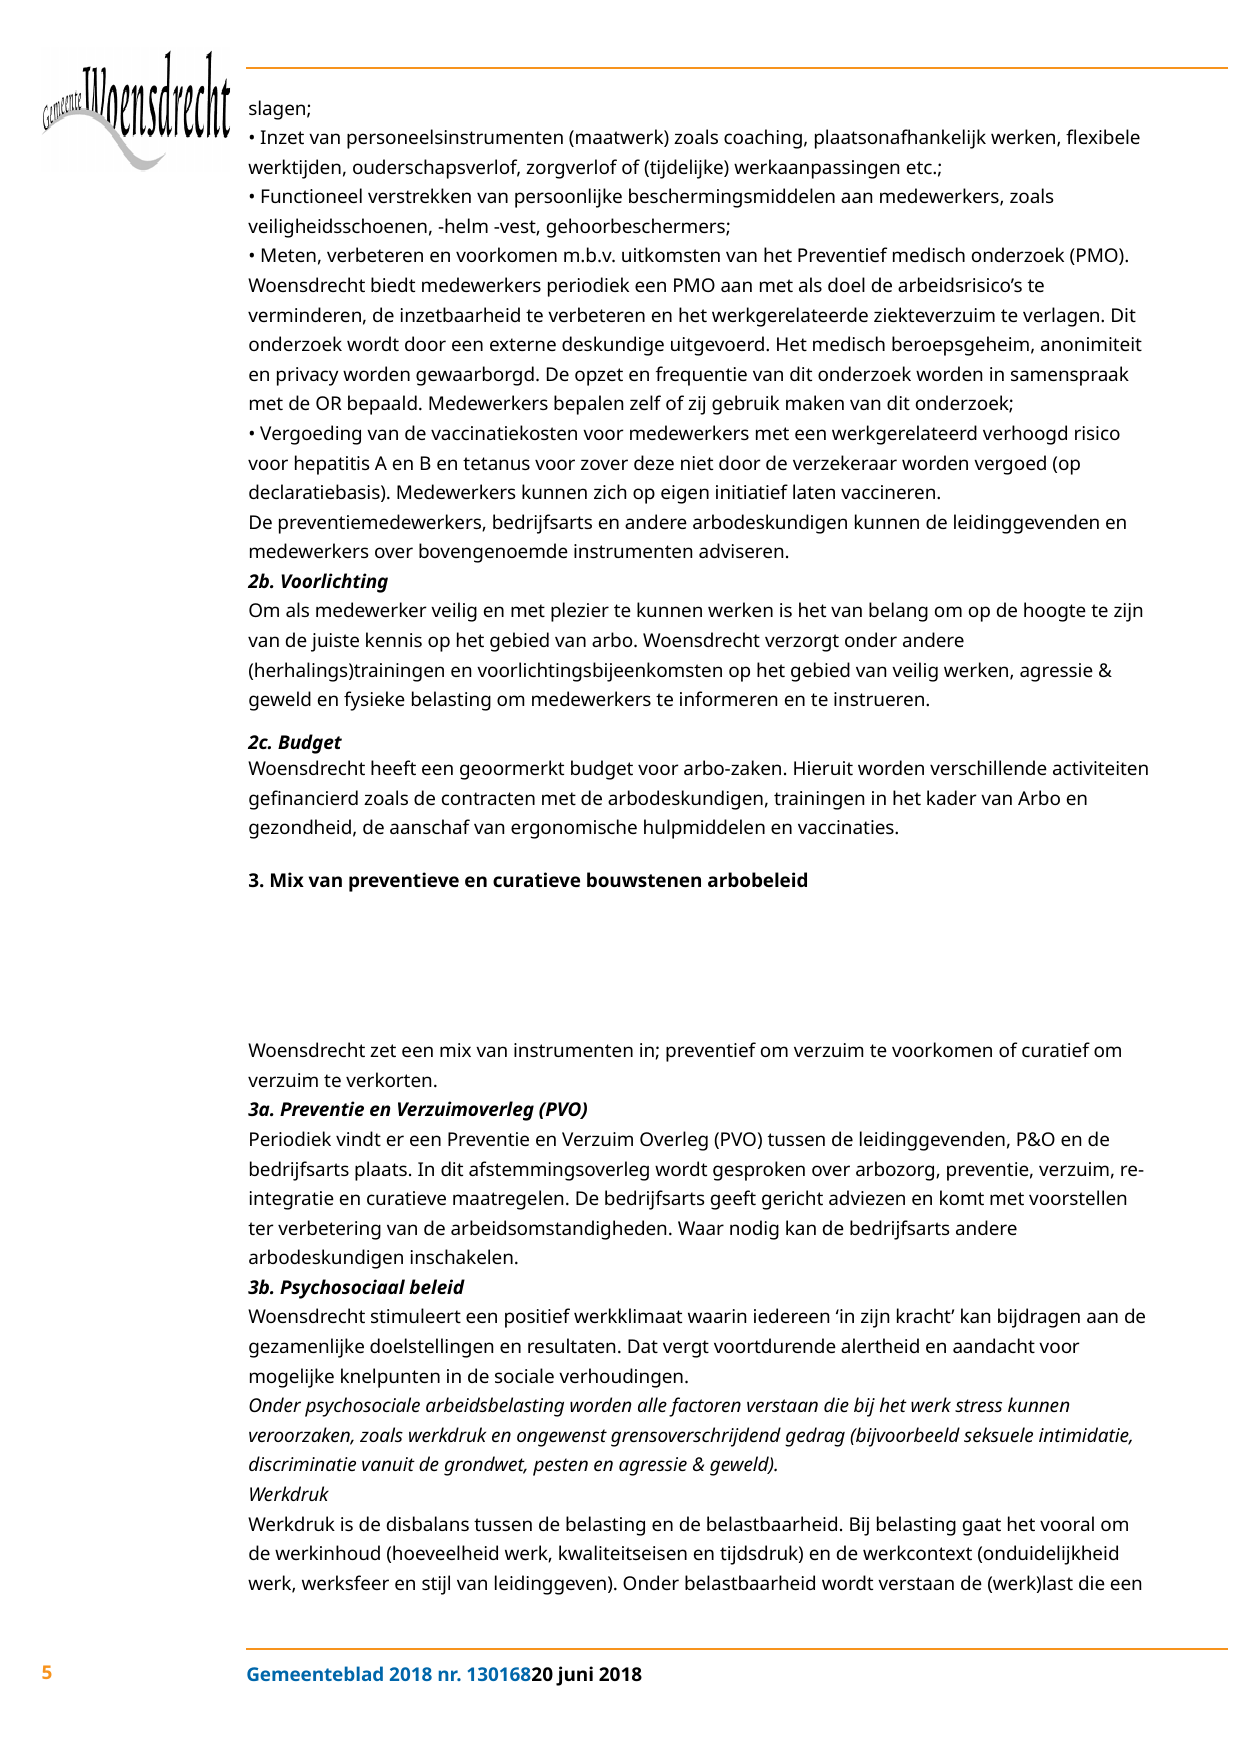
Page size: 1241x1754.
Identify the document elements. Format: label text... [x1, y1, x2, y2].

text Woensdrecht stimuleert een positief werkklimaat waarin iedereen ‘in zijn kracht’ kan bijdragen aan de gezamenlijke doelstellingen en resultaten. Dat vergt voortdurende alertheid en aandacht voor mogelijke knelpunten in de sociale verhoudingen. [248, 1304, 1152, 1389]
text • Inzet van personeelsinstrumenten (maatwerk) zoals coaching, plaatsonafhankelijk werken, flexibele werktijden, ouderschapsverlof, zorgverlof of (tijdelijke) werkaanpassingen etc.; [248, 124, 1152, 180]
text Werkdruk [248, 1481, 1152, 1507]
text Werkdruk is de disbalans tussen de belasting en de belastbaarheid. Bij belasting gaat het vooral om de werkinhoud (hoeveelheid werk, kwaliteitseisen en tijdsdruk) en de werkcontext (onduidelijkheid werk, werksfeer en stijl van leidinggeven). Onder belastbaarheid wordt verstaan de (werk)last die een [248, 1511, 1152, 1596]
text 3b. Psychosociaal beleid [248, 1274, 1152, 1300]
text 2b. Voorlichting [248, 568, 1152, 594]
text Woensdrecht zet een mix van instrumenten in; preventief om verzuim te voorkomen of curatief om verzuim te verkorten. [248, 1037, 1152, 1093]
text slagen; [248, 95, 1152, 121]
text Onder psychosociale arbeidsbelasting worden alle factoren verstaan die bij het werk stress kunnen veroorzaken, zoals werkdruk en ongewenst grensoverschrijdend gedrag (bijvoorbeeld seksuele intimidatie, discriminatie vanuit de grondwet, pesten en agressie & geweld). [248, 1392, 1152, 1477]
text De preventiemedewerkers, bedrijfsarts en andere arbodeskundigen kunnen de leidinggevenden en medewerkers over bovengenoemde instrumenten adviseren. [248, 509, 1152, 564]
picture [41, 47, 231, 172]
text 2c. Budget [248, 729, 1152, 755]
text 3. Mix van preventieve en curatieve bouwstenen arbobeleid [248, 865, 1152, 893]
text • Meten, verbeteren en voorkomen m.b.v. uitkomsten van het Preventief medisch onderzoek (PMO). Woensdrecht biedt medewerkers periodiek een PMO aan met als doel de arbeidsrisico’s te verminderen, de inzetbaarheid te verbeteren en het werkgerelateerde ziekteverzuim te verlagen. Dit onderzoek wordt door een externe deskundige uitgevoerd. Het medisch beroepsgeheim, anonimiteit en privacy worden gewaarborgd. De opzet en frequentie van dit onderzoek worden in samenspraak met de OR bepaald. Medewerkers bepalen zelf of zij gebruik maken van dit onderzoek; [248, 243, 1152, 416]
text Om als medewerker veilig en met plezier te kunnen werken is het van belang om op de hoogte te zijn van de juiste kennis op het gebied van arbo. Woensdrecht verzorgt onder andere (herhalings)trainingen en voorlichtingsbijeenkomsten op het gebied van veilig werken, agressie & geweld en fysieke belasting om medewerkers te informeren en te instrueren. [248, 598, 1152, 712]
text • Functioneel verstrekken van persoonlijke beschermingsmiddelen aan medewerkers, zoals veiligheidsschoenen, -helm -vest, gehoorbeschermers; [248, 183, 1152, 239]
text Woensdrecht heeft een geoormerkt budget voor arbo-zaken. Hieruit worden verschillende activiteiten gefinancierd zoals de contracten met de arbodeskundigen, trainingen in het kader van Arbo en gezondheid, de aanschaf van ergonomische hulpmiddelen en vaccinaties. [248, 755, 1152, 840]
text • Vergoeding van de vaccinatiekosten voor medewerkers met een werkgerelateerd verhoogd risico voor hepatitis A en B en tetanus voor zover deze niet door de verzekeraar worden vergoed (op declaratiebasis). Medewerkers kunnen zich op eigen initiatief laten vaccineren. [248, 420, 1152, 505]
text Periodiek vindt er een Preventie en Verzuim Overleg (PVO) tussen de leidinggevenden, P&O en de bedrijfsarts plaats. In dit afstemmingsoverleg wordt gesproken over arbozorg, preventie, verzuim, re-integratie en curatieve maatregelen. De bedrijfsarts geeft gericht adviezen en komt met voorstellen ter verbetering van de arbeidsomstandigheden. Waar nodig kan de bedrijfsarts andere arbodeskundigen inschakelen. [248, 1126, 1152, 1270]
text 3a. Preventie en Verzuimoverleg (PVO) [248, 1097, 1152, 1122]
